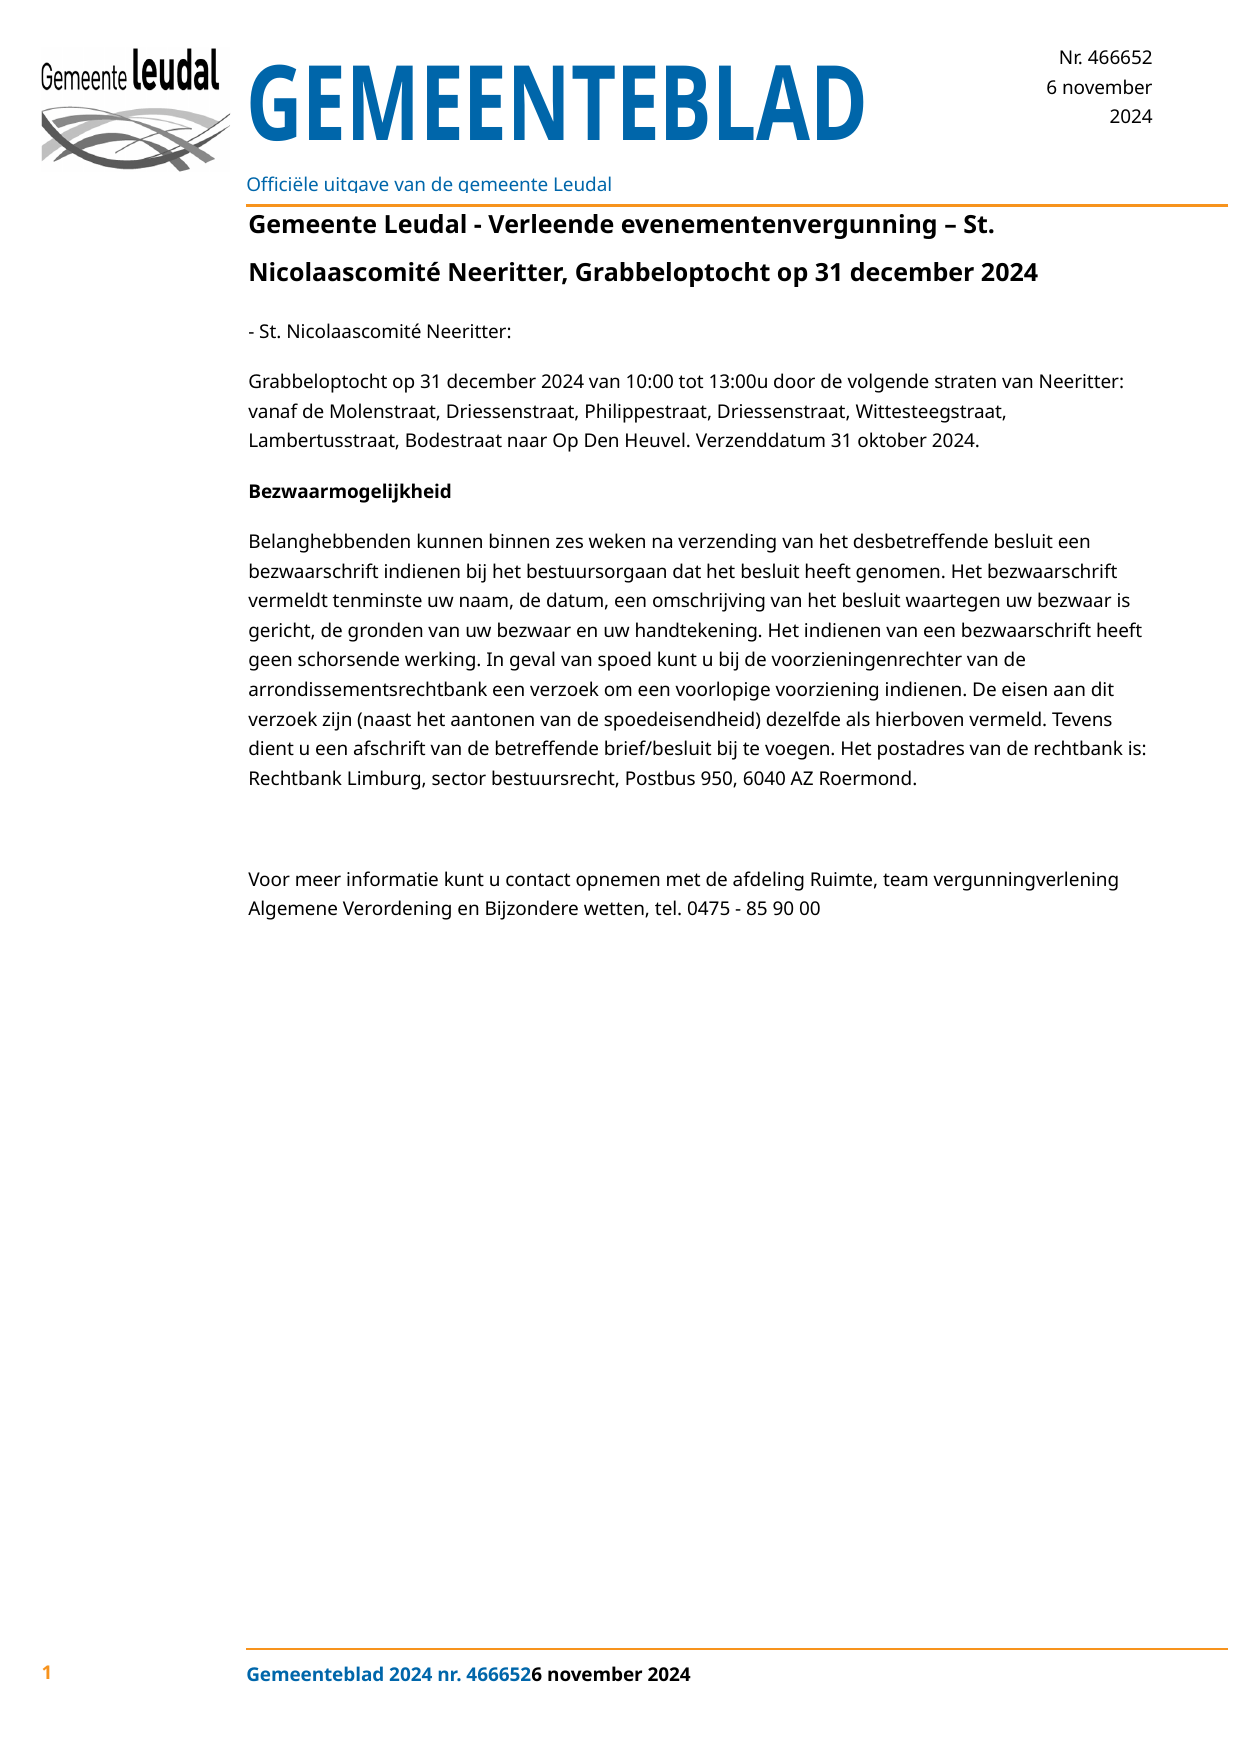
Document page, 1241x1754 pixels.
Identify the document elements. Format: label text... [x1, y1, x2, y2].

text Voor meer informatie kunt u contact opnemen met de afdeling Ruimte, team vergunningverlening Algemene Verordening en Bijzondere wetten, tel. 0475 - 85 90 00 [248, 866, 1152, 921]
text - St. Nicolaascomité Neeritter: [248, 318, 1152, 344]
text Gemeente Leudal - Verleende evenementenvergunning – St. Nicolaascomité Neeritter, Grabbeloptocht op 31 december 2024 [248, 207, 1152, 288]
text Grabbeloptocht op 31 december 2024 van 10:00 tot 13:00u door de volgende straten van Neeritter: vanaf de Molenstraat, Driessenstraat, Philippestraat, Driessenstraat, Wittesteegstraat, Lambertusstraat, Bodestraat naar Op Den Heuvel. Verzenddatum 31 oktober 2024. [248, 368, 1152, 453]
text Bezwaarmogelijkheid [248, 478, 1152, 504]
text Belanghebbenden kunnen binnen zes weken na verzending van het desbetreffende besluit een bezwaarschrift indienen bij het bestuursorgaan dat het besluit heeft genomen. Het bezwaarschrift vermeldt tenminste uw naam, de datum, een omschrijving van het besluit waartegen uw bezwaar is gericht, de gronden van uw bezwaar en uw handtekening. Het indienen van een bezwaarschrift heeft geen schorsende werking. In geval van spoed kunt u bij de voorzieningenrechter van de arrondissementsrechtbank een verzoek om een voorlopige voorziening indienen. De eisen aan dit verzoek zijn (naast het aantonen van de spoedeisendheid) dezelfde als hierboven vermeld. Tevens dient u een afschrift van de betreffende brief/besluit bij te voegen. Het postadres van de rechtbank is: Rechtbank Limburg, sector bestuursrecht, Postbus 950, 6040 AZ Roermond. [248, 528, 1152, 791]
picture [41, 47, 231, 172]
